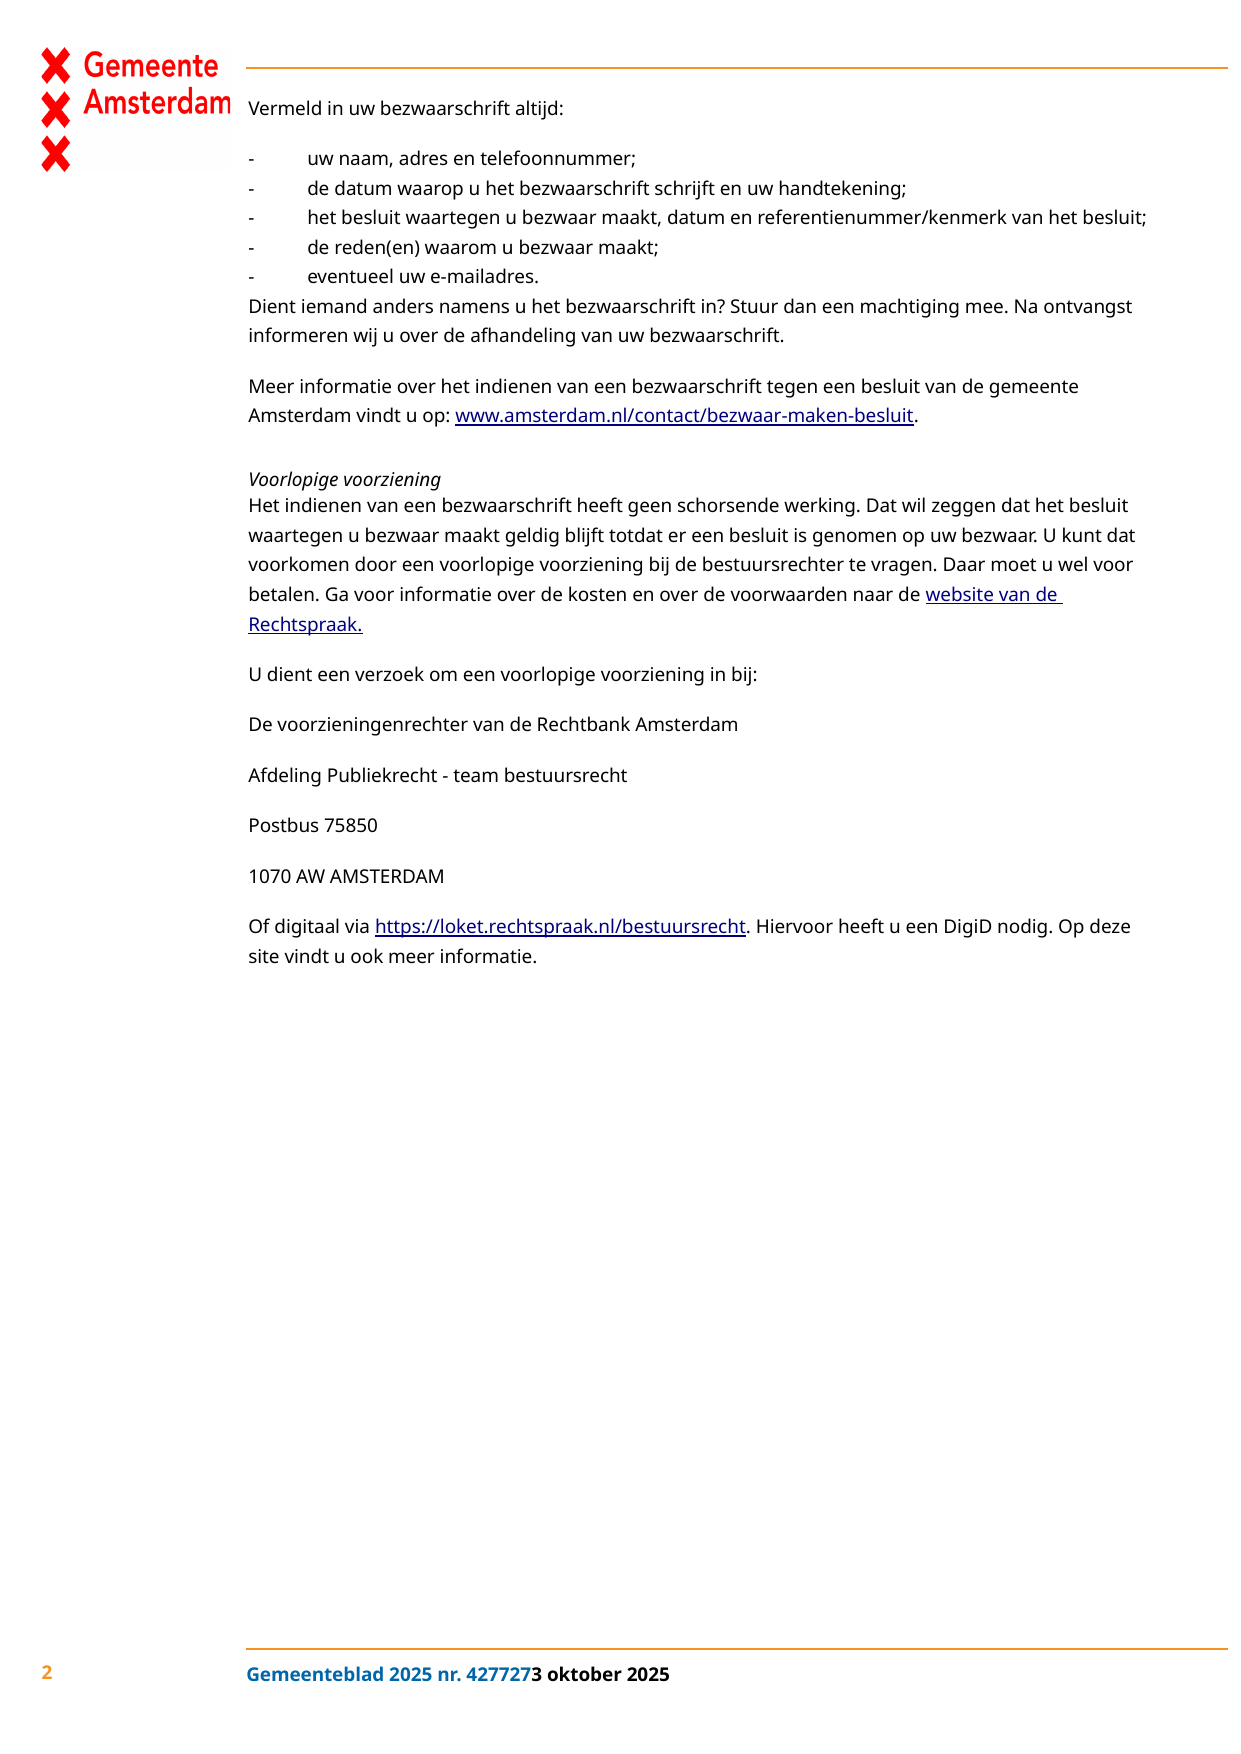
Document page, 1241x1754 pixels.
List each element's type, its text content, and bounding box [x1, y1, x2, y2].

text Of digitaal via https://loket.rechtspraak.nl/bestuursrecht. Hiervoor heeft u een DigiD nodig. Op deze site vindt u ook meer informatie. [248, 913, 1152, 968]
text De voorzieningenrechter van de Rechtbank Amsterdam [248, 712, 1152, 737]
text 1070 AW AMSTERDAM [248, 863, 1152, 888]
list uw naam, adres en telefoonnummer; [248, 145, 1152, 171]
text Dient iemand anders namens u het bezwaarschrift in? Stuur dan een machtiging mee. Na ontvangst informeren wij u over de afhandeling van uw bezwaarschrift. [248, 293, 1152, 348]
text Meer informatie over het indienen van een bezwaarschrift tegen een besluit van de gemeente Amsterdam vindt u op: www.amsterdam.nl/contact/bezwaar-maken-besluit. [248, 373, 1152, 428]
picture [41, 47, 231, 172]
text Het indienen van een bezwaarschrift heeft geen schorsende werking. Dat wil zeggen dat het besluit waartegen u bezwaar maakt geldig blijft totdat er een besluit is genomen op uw bezwaar. U kunt dat voorkomen door een voorlopige voorziening bij de bestuursrechter te vragen. Daar moet u wel voor betalen. Ga voor informatie over de kosten en over de voorwaarden naar de website van de Rechtspraak. [248, 492, 1152, 636]
text Vermeld in uw bezwaarschrift altijd: [248, 95, 1152, 121]
text Afdeling Publiekrecht - team bestuursrecht [248, 762, 1152, 788]
list de reden(en) waarom u bezwaar maakt; [248, 234, 1152, 260]
text Voorlopige voorziening [248, 467, 1152, 492]
list eventueel uw e-mailadres. [248, 263, 1152, 289]
list de datum waarop u het bezwaarschrift schrijft en uw handtekening; [248, 175, 1152, 201]
text U dient een verzoek om een voorlopige voorziening in bij: [248, 661, 1152, 687]
list het besluit waartegen u bezwaar maakt, datum en referentienummer/kenmerk van het besluit; [248, 204, 1152, 230]
text Postbus 75850 [248, 812, 1152, 838]
